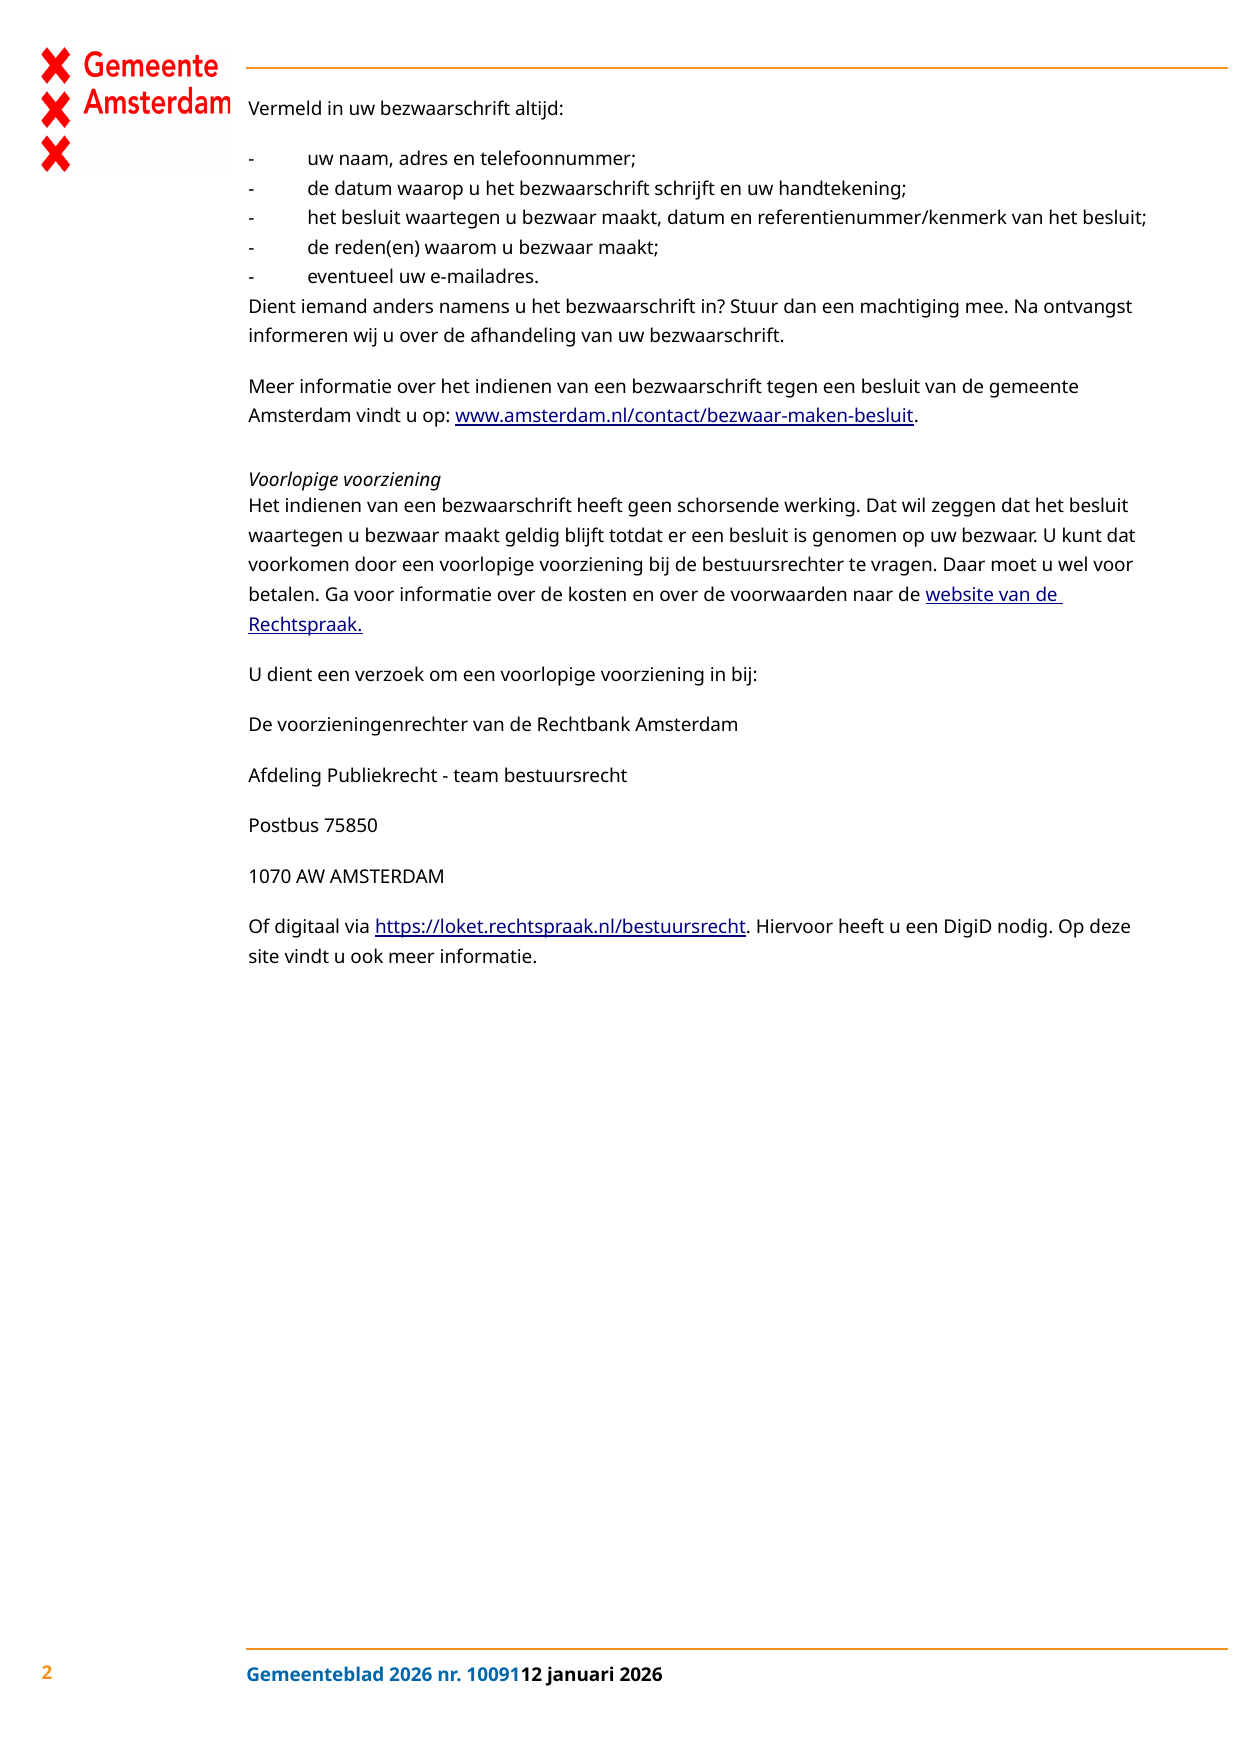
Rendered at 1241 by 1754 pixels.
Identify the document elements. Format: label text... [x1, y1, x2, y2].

list het besluit waartegen u bezwaar maakt, datum en referentienummer/kenmerk van het besluit; [248, 204, 1152, 230]
list uw naam, adres en telefoonnummer; [248, 145, 1152, 171]
text Afdeling Publiekrecht - team bestuursrecht [248, 762, 1152, 788]
text Voorlopige voorziening [248, 467, 1152, 492]
text U dient een verzoek om een voorlopige voorziening in bij: [248, 661, 1152, 687]
text Vermeld in uw bezwaarschrift altijd: [248, 95, 1152, 121]
text Dient iemand anders namens u het bezwaarschrift in? Stuur dan een machtiging mee. Na ontvangst informeren wij u over de afhandeling van uw bezwaarschrift. [248, 293, 1152, 348]
text 1070 AW AMSTERDAM [248, 863, 1152, 888]
text De voorzieningenrechter van de Rechtbank Amsterdam [248, 712, 1152, 737]
list eventueel uw e-mailadres. [248, 263, 1152, 289]
text Het indienen van een bezwaarschrift heeft geen schorsende werking. Dat wil zeggen dat het besluit waartegen u bezwaar maakt geldig blijft totdat er een besluit is genomen op uw bezwaar. U kunt dat voorkomen door een voorlopige voorziening bij de bestuursrechter te vragen. Daar moet u wel voor betalen. Ga voor informatie over de kosten en over de voorwaarden naar de website van de Rechtspraak. [248, 492, 1152, 636]
text Postbus 75850 [248, 812, 1152, 838]
list de reden(en) waarom u bezwaar maakt; [248, 234, 1152, 260]
list de datum waarop u het bezwaarschrift schrijft en uw handtekening; [248, 175, 1152, 201]
text Of digitaal via https://loket.rechtspraak.nl/bestuursrecht. Hiervoor heeft u een DigiD nodig. Op deze site vindt u ook meer informatie. [248, 913, 1152, 968]
text Meer informatie over het indienen van een bezwaarschrift tegen een besluit van de gemeente Amsterdam vindt u op: www.amsterdam.nl/contact/bezwaar-maken-besluit. [248, 373, 1152, 428]
picture [41, 47, 231, 172]
